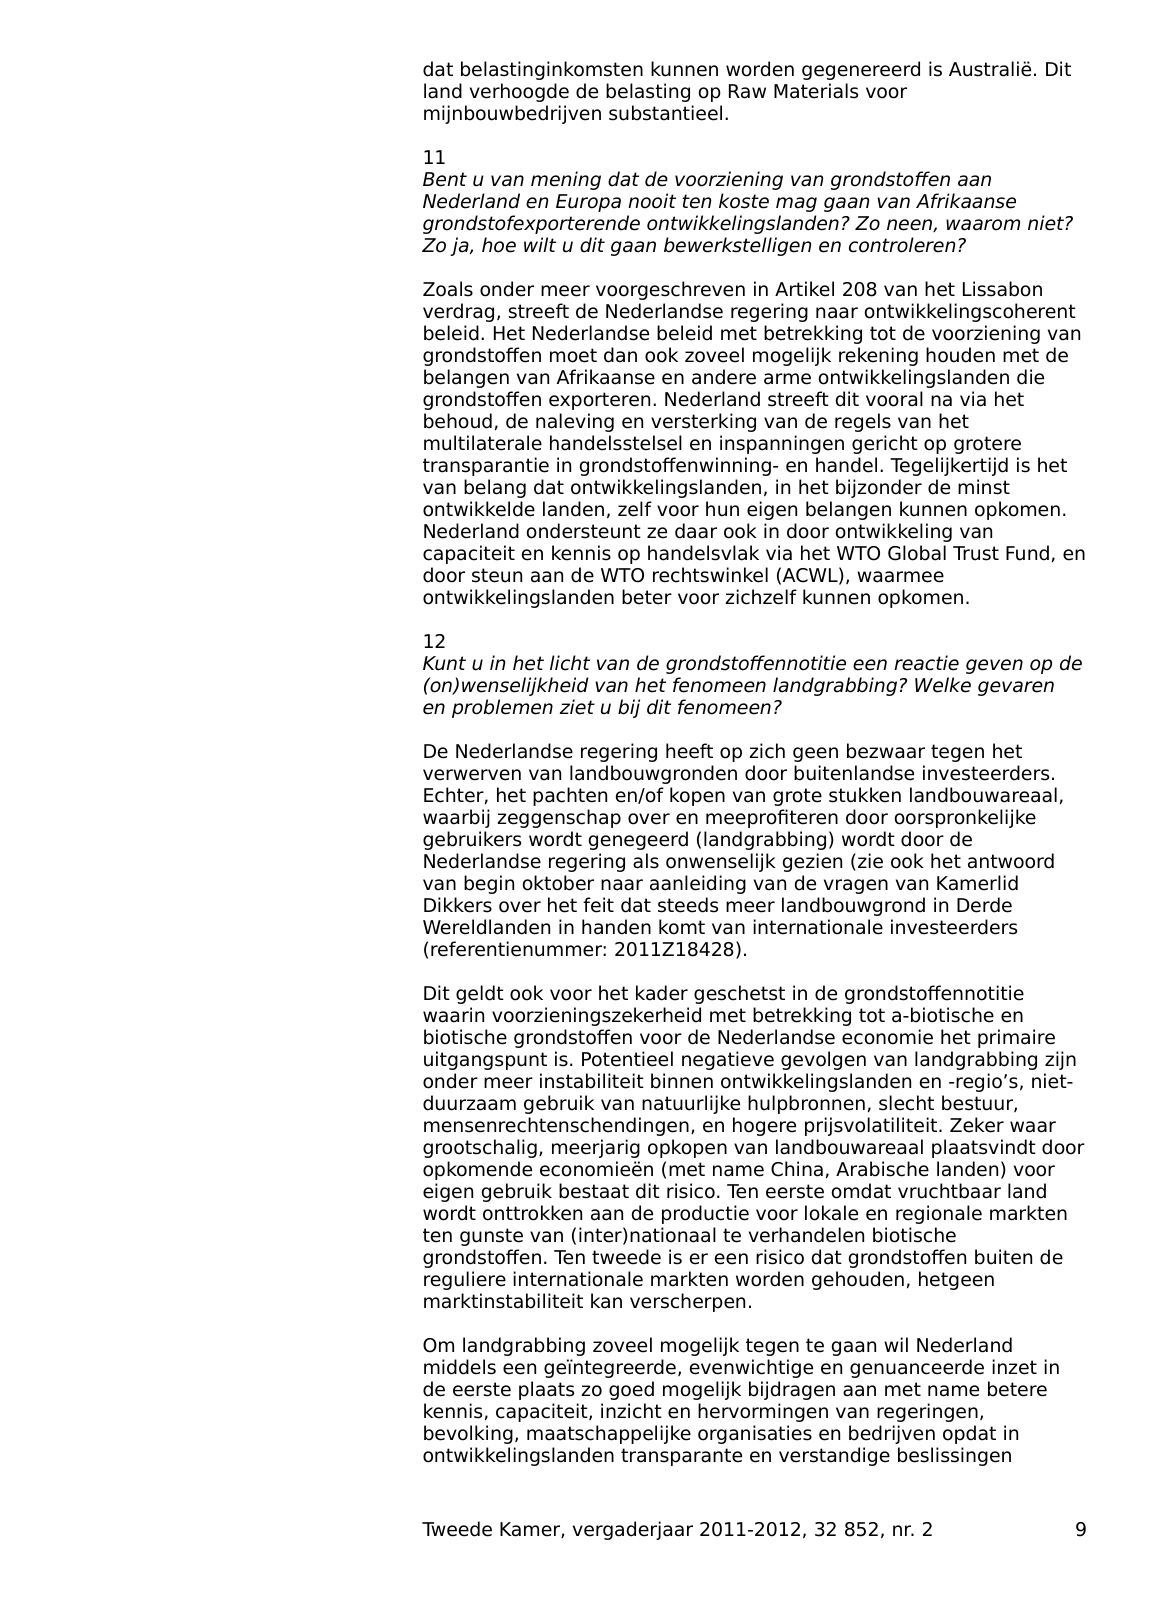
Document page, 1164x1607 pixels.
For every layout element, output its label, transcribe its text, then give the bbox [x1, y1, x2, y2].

text Kunt u in het licht van de grondstoffennotitie een reactie geven op de (on)wenselijkheid van het fenomeen landgrabbing? Welke gevaren en problemen ziet u bij dit fenomeen? [422, 653, 1087, 719]
text Zoals onder meer voorgeschreven in Artikel 208 van het Lissabon verdrag, streeft de Nederlandse regering naar ontwikkelingscoherent beleid. Het Nederlandse beleid met betrekking tot de voorziening van grondstoffen moet dan ook zoveel mogelijk rekening houden met de belangen van Afrikaanse en andere arme ontwikkelingslanden die grondstoffen exporteren. Nederland streeft dit vooral na via het behoud, de naleving en versterking van de regels van het multilaterale handelsstelsel en inspanningen gericht op grotere transparantie in grondstoffenwinning- en handel. Tegelijkertijd is het van belang dat ontwikkelingslanden, in het bijzonder de minst ontwikkelde landen, zelf voor hun eigen belangen kunnen opkomen. Nederland ondersteunt ze daar ook in door ontwikkeling van capaciteit en kennis op handelsvlak via het WTO Global Trust Fund, en door steun aan de WTO rechtswinkel (ACWL), waarmee ontwikkelingslanden beter voor zichzelf kunnen opkomen. [422, 279, 1087, 609]
text dat belastinginkomsten kunnen worden gegenereerd is Australië. Dit land verhoogde de belasting op Raw Materials voor mijnbouwbedrijven substantieel. [422, 59, 1087, 125]
text De Nederlandse regering heeft op zich geen bezwaar tegen het verwerven van landbouwgronden door buitenlandse investeerders. Echter, het pachten en/of kopen van grote stukken landbouwareaal, waarbij zeggenschap over en meeprofiteren door oorspronkelijke gebruikers wordt genegeerd (landgrabbing) wordt door de Nederlandse regering als onwenselijk gezien (zie ook het antwoord van begin oktober naar aanleiding van de vragen van Kamerlid Dikkers over het feit dat steeds meer landbouwgrond in Derde Wereldlanden in handen komt van internationale investeerders (referentienummer: 2011Z18428). [422, 741, 1087, 961]
text 11 [422, 147, 1087, 169]
text Bent u van mening dat de voorziening van grondstoffen aan Nederland en Europa nooit ten koste mag gaan van Afrikaanse grondstofexporterende ontwikkelingslanden? Zo neen, waarom niet? Zo ja, hoe wilt u dit gaan bewerkstelligen en controleren? [422, 169, 1087, 257]
text Om landgrabbing zoveel mogelijk tegen te gaan wil Nederland middels een geïntegreerde, evenwichtige en genuanceerde inzet in de eerste plaats zo goed mogelijk bijdragen aan met name betere kennis, capaciteit, inzicht en hervormingen van regeringen, bevolking, maatschappelijke organisaties en bedrijven opdat in ontwikkelingslanden transparante en verstandige beslissingen [422, 1335, 1087, 1467]
text 12 [422, 631, 1087, 653]
text Dit geldt ook voor het kader geschetst in de grondstoffennotitie waarin voorzieningszekerheid met betrekking tot a-biotische en biotische grondstoffen voor de Nederlandse economie het primaire uitgangspunt is. Potentieel negatieve gevolgen van landgrabbing zijn onder meer instabiliteit binnen ontwikkelingslanden en -regio’s, niet-duurzaam gebruik van natuurlijke hulpbronnen, slecht bestuur, mensenrechtenschendingen, en hogere prijsvolatiliteit. Zeker waar grootschalig, meerjarig opkopen van landbouwareaal plaatsvindt door opkomende economieën (met name China, Arabische landen) voor eigen gebruik bestaat dit risico. Ten eerste omdat vruchtbaar land wordt onttrokken aan de productie voor lokale en regionale markten ten gunste van (inter)nationaal te verhandelen biotische grondstoffen. Ten tweede is er een risico dat grondstoffen buiten de reguliere internationale markten worden gehouden, hetgeen marktinstabiliteit kan verscherpen. [422, 983, 1087, 1313]
